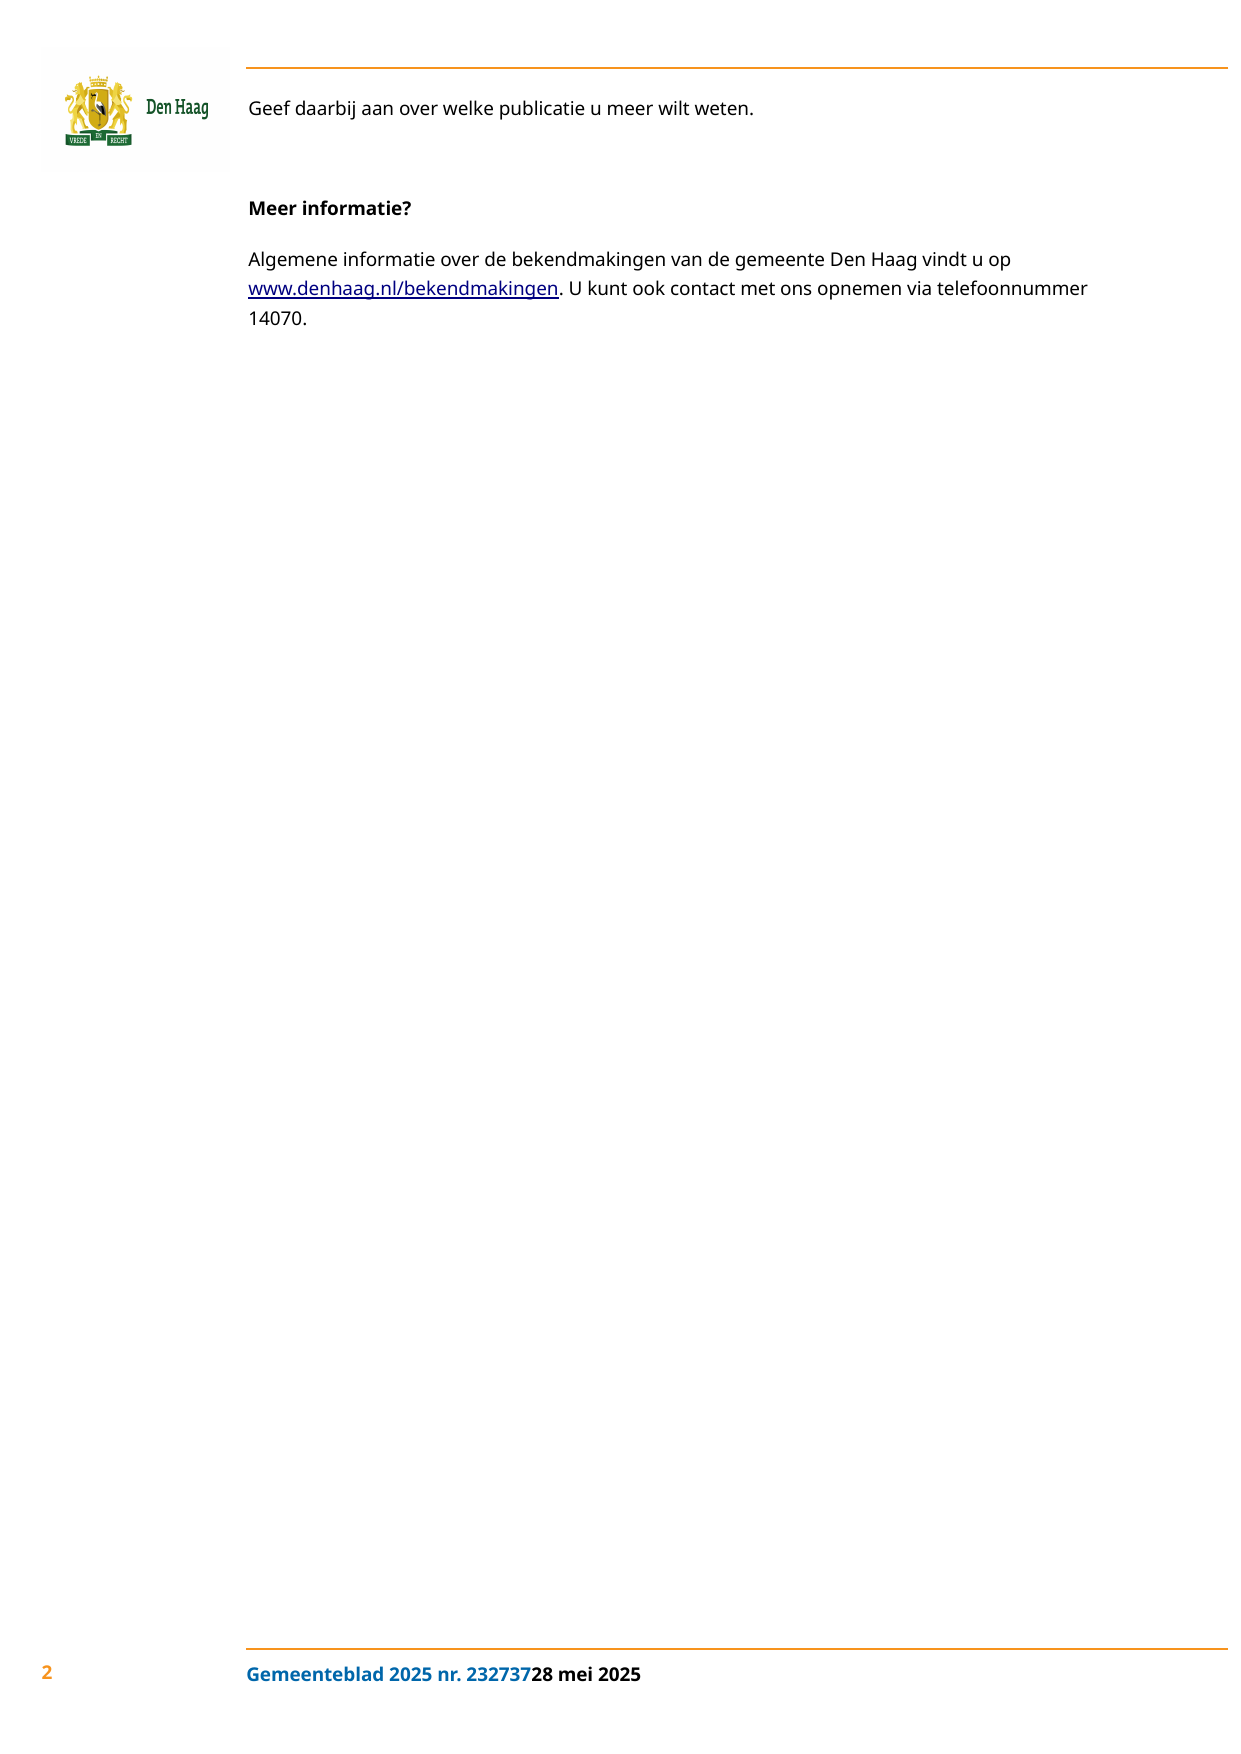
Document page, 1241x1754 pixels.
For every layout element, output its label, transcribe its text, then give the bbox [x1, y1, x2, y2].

picture [41, 47, 231, 172]
text Geef daarbij aan over welke publicatie u meer wilt weten. [248, 95, 1152, 121]
text Meer informatie? [248, 196, 1152, 221]
text Algemene informatie over de bekendmakingen van de gemeente Den Haag vindt u op www.denhaag.nl/bekendmakingen. U kunt ook contact met ons opnemen via telefoonnummer 14070. [248, 246, 1152, 331]
